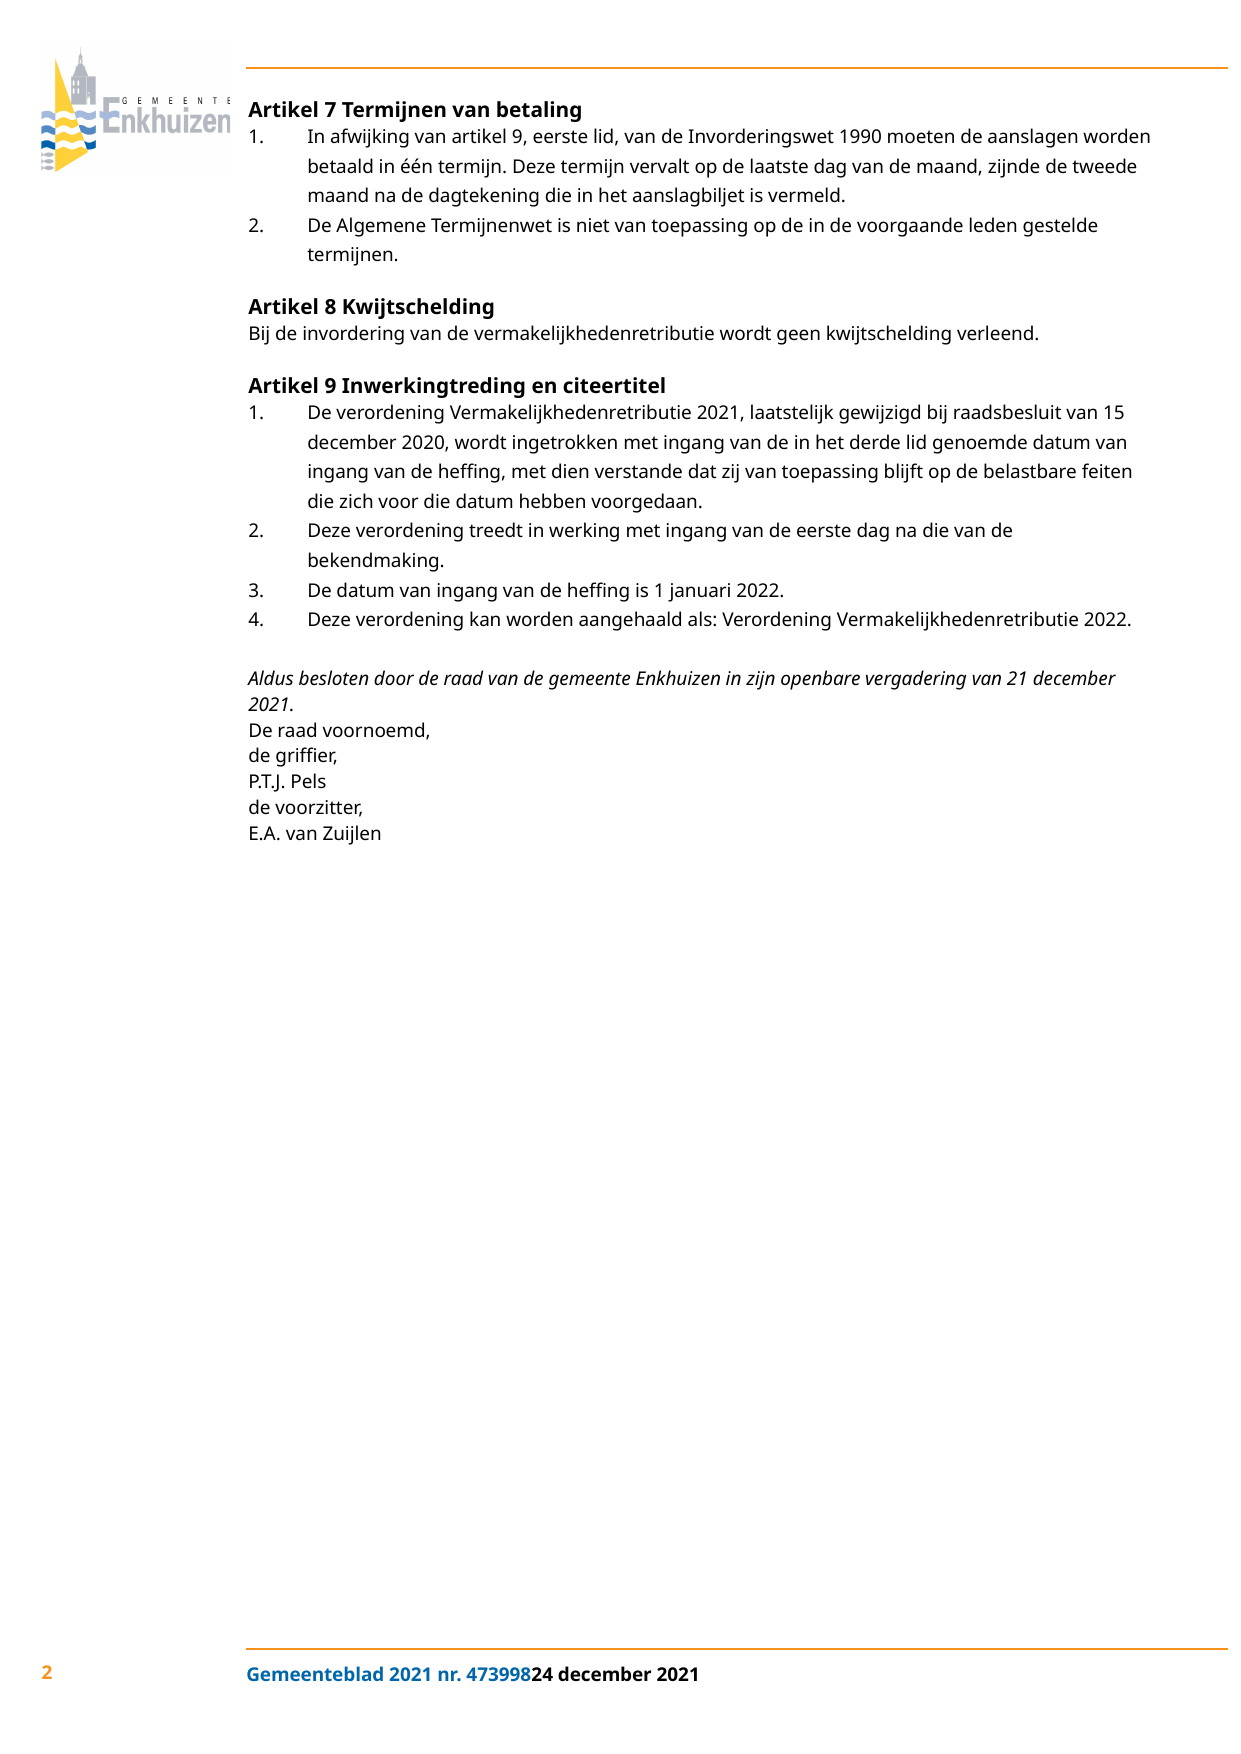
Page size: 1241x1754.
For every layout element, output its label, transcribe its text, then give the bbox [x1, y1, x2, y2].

text Bij de invordering van de vermakelijkhedenretributie wordt geen kwijtschelding verleend. [248, 320, 1152, 346]
list Deze verordening treedt in werking met ingang van de eerste dag na die van de bekendmaking. [248, 518, 1152, 573]
text Artikel 9 Inwerkingtreding en citeertitel [248, 371, 1152, 399]
text P.T.J. Pels [248, 768, 1152, 794]
text Artikel 8 Kwijtschelding [248, 292, 1152, 320]
text de voorzitter, [248, 794, 1152, 820]
picture [41, 47, 231, 172]
text E.A. van Zuijlen [248, 820, 1152, 846]
text Artikel 7 Termijnen van betaling [248, 95, 1152, 123]
text Aldus besloten door de raad van de gemeente Enkhuizen in zijn openbare vergadering van 21 december 2021. [248, 666, 1152, 717]
text De raad voornoemd, [248, 717, 1152, 743]
text de griffier, [248, 743, 1152, 768]
list In afwijking van artikel 9, eerste lid, van de Invorderingswet 1990 moeten de aanslagen worden betaald in één termijn. Deze termijn vervalt op de laatste dag van de maand, zijnde de tweede maand na de dagtekening die in het aanslagbiljet is vermeld. [248, 123, 1152, 208]
list De Algemene Termijnenwet is niet van toepassing op de in de voorgaande leden gestelde termijnen. [248, 212, 1152, 267]
list Deze verordening kan worden aangehaald als: Verordening Vermakelijkhedenretributie 2022. [248, 606, 1152, 632]
list De verordening Vermakelijkhedenretributie 2021, laatstelijk gewijzigd bij raadsbesluit van 15 december 2020, wordt ingetrokken met ingang van de in het derde lid genoemde datum van ingang van de heffing, met dien verstande dat zij van toepassing blijft op de belastbare feiten die zich voor die datum hebben voorgedaan. [248, 399, 1152, 514]
list De datum van ingang van de heffing is 1 januari 2022. [248, 577, 1152, 602]
